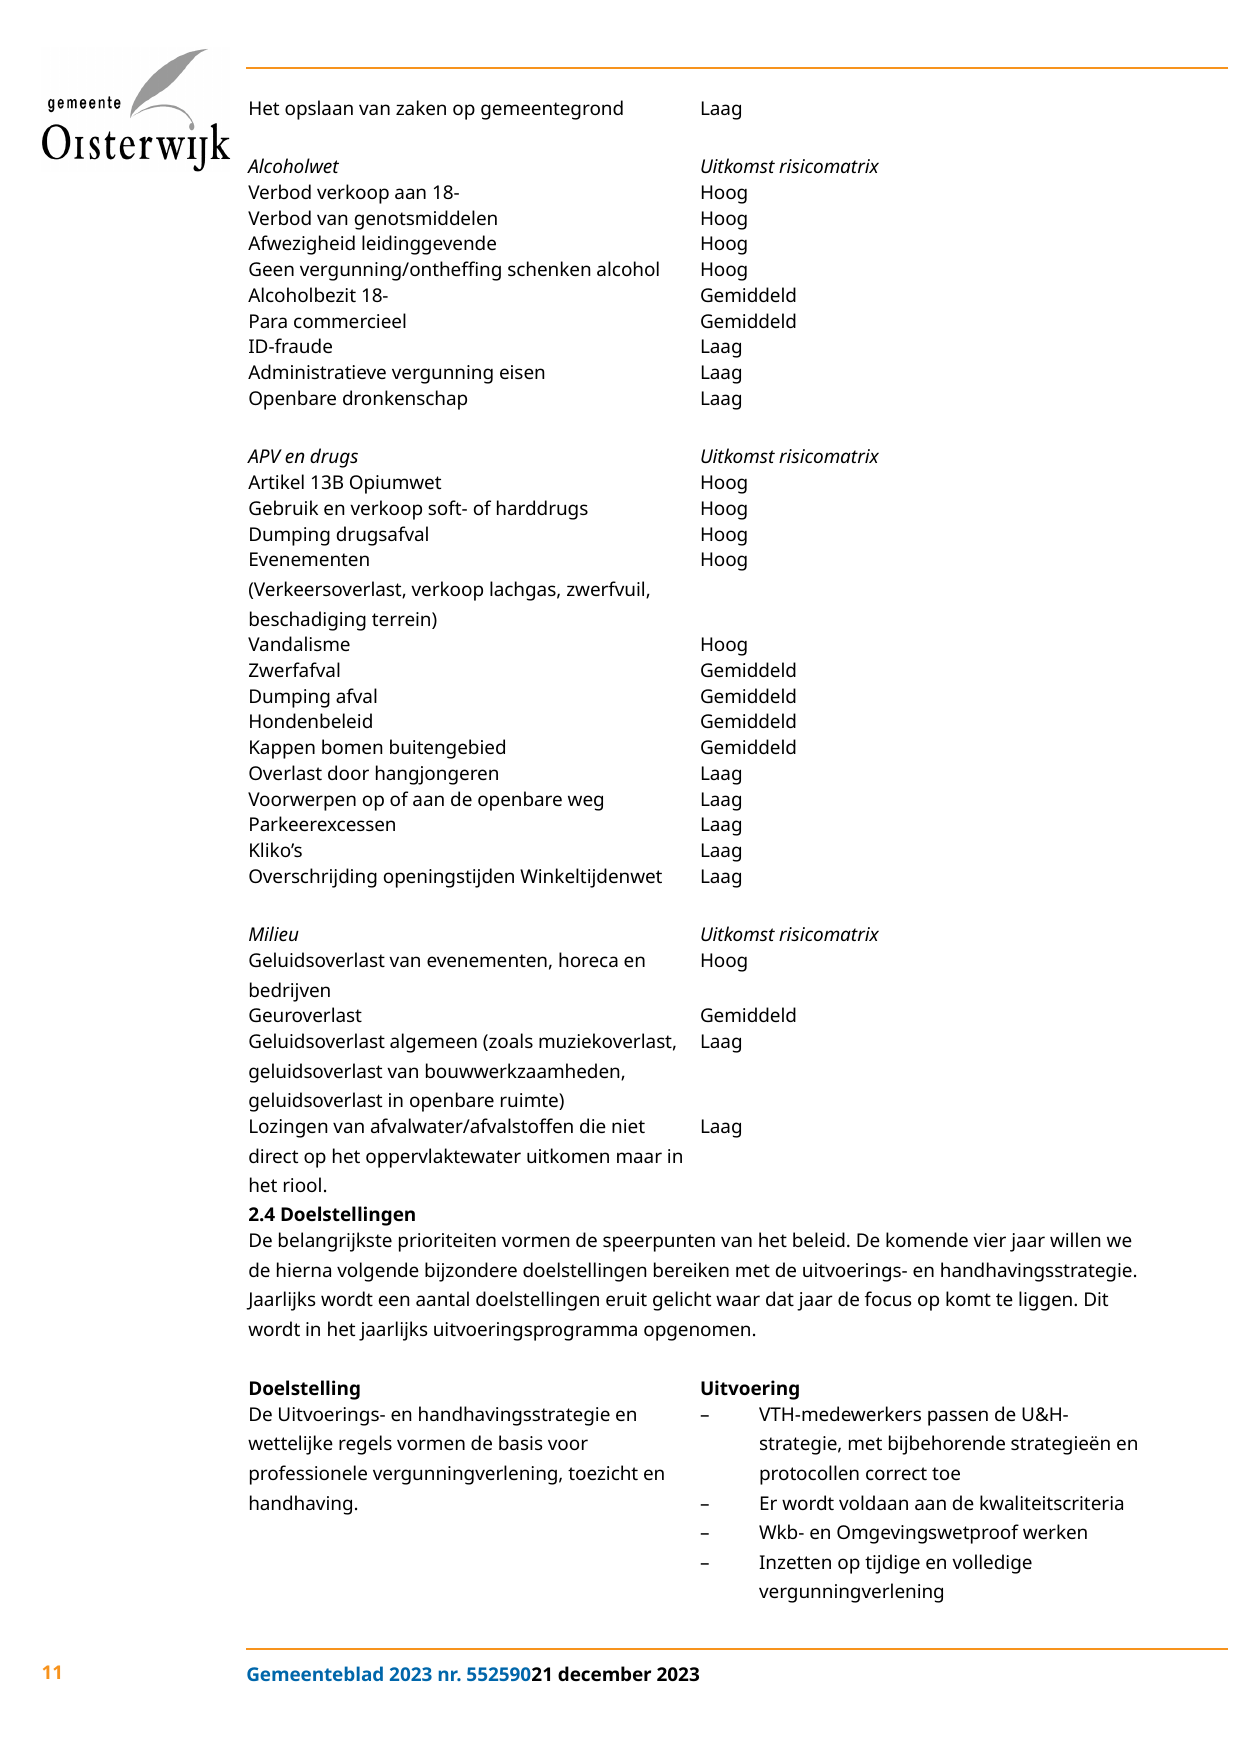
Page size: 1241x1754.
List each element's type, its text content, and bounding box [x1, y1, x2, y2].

table_cell Laag [700, 95, 1152, 121]
table_cell Laag [700, 786, 1152, 812]
table_cell Afwezigheid leidinggevende [248, 231, 700, 256]
table_cell Artikel 13B Opiumwet [248, 469, 700, 495]
table_cell Laag [700, 760, 1152, 786]
table_cell Hoog [700, 495, 1152, 521]
table_cell Het opslaan van zaken op gemeentegrond [248, 95, 700, 121]
table_cell Laag [700, 863, 1152, 889]
table_cell Hoog [700, 231, 1152, 256]
picture [41, 47, 231, 172]
table_cell Hoog [700, 179, 1152, 205]
text De belangrijkste prioriteiten vormen de speerpunten van het beleid. De komende vier jaar willen we de hierna volgende bijzondere doelstellingen bereiken met de uitvoerings- en handhavingsstrategie. Jaarlijks wordt een aantal doelstellingen eruit gelicht waar dat jaar de focus op komt te liggen. Dit wordt in het jaarlijks uitvoeringsprogramma opgenomen. [248, 1227, 1152, 1342]
table_cell Dumping drugsafval [248, 521, 700, 547]
table_cell VTH-medewerkers passen de U&H-strategie, met bijbehorende strategieën en protocollen correct toe Er wordt voldaan aan de kwaliteitscriteria Wkb- en Omgevingswetproof werken Inzetten op tijdige en volledige vergunningverlening [700, 1401, 1152, 1604]
table_cell Geluidsoverlast van evenementen, horeca en bedrijven [248, 948, 700, 1003]
table_header Milieu [248, 922, 700, 947]
table_cell Gemiddeld [700, 709, 1152, 734]
table_cell Gemiddeld [700, 282, 1152, 308]
table_cell Laag [700, 1029, 1152, 1113]
table_cell Hoog [700, 547, 1152, 631]
table_cell Lozingen van afvalwater/afvalstoffen die niet direct op het oppervlaktewater uitkomen maar in het riool. [248, 1113, 700, 1198]
table_cell ID-fraude [248, 334, 700, 359]
table_cell Gemiddeld [700, 734, 1152, 760]
table_header Doelstelling [248, 1375, 700, 1401]
table_cell Laag [700, 359, 1152, 385]
table_cell Gemiddeld [700, 308, 1152, 333]
table_cell Evenementen (Verkeersoverlast, verkoop lachgas, zwerfvuil, beschadiging terrein) [248, 547, 700, 631]
table_header Uitkomst risicomatrix [700, 444, 1152, 469]
table_cell Voorwerpen op of aan de openbare weg [248, 786, 700, 812]
table_cell Hoog [700, 631, 1152, 657]
table_cell Gemiddeld [700, 683, 1152, 709]
table_cell De Uitvoerings- en handhavingsstrategie en wettelijke regels vormen de basis voor professionele vergunningverlening, toezicht en handhaving. [248, 1401, 700, 1604]
table_cell Laag [700, 334, 1152, 359]
table_header Alcoholwet [248, 154, 700, 179]
table_cell Kliko’s [248, 837, 700, 863]
table_cell Openbare dronkenschap [248, 385, 700, 411]
table_cell Gebruik en verkoop soft- of harddrugs [248, 495, 700, 521]
table_cell Parkeerexcessen [248, 812, 700, 837]
table_cell Administratieve vergunning eisen [248, 359, 700, 385]
table_cell Alcoholbezit 18- [248, 282, 700, 308]
table_cell Para commercieel [248, 308, 700, 333]
table_cell Hondenbeleid [248, 709, 700, 734]
table_cell Hoog [700, 948, 1152, 1003]
table_cell Dumping afval [248, 683, 700, 709]
table_cell Laag [700, 1113, 1152, 1198]
table_cell Overschrijding openingstijden Winkeltijdenwet [248, 863, 700, 889]
table_cell Gemiddeld [700, 657, 1152, 683]
table_cell Laag [700, 837, 1152, 863]
table_cell Kappen bomen buitengebied [248, 734, 700, 760]
table_cell Hoog [700, 205, 1152, 231]
text 2.4 Doelstellingen [248, 1201, 1152, 1227]
table_header APV en drugs [248, 444, 700, 469]
table_cell Laag [700, 812, 1152, 837]
table_cell Zwerfafval [248, 657, 700, 683]
table_cell Hoog [700, 521, 1152, 547]
table_cell Hoog [700, 256, 1152, 282]
table_header Uitvoering [700, 1375, 1152, 1401]
table_cell Geen vergunning/ontheffing schenken alcohol [248, 256, 700, 282]
table_header Uitkomst risicomatrix [700, 922, 1152, 947]
table_cell Laag [700, 385, 1152, 411]
table_cell Geuroverlast [248, 1003, 700, 1028]
table_cell Overlast door hangjongeren [248, 760, 700, 786]
table_header Uitkomst risicomatrix [700, 154, 1152, 179]
table_cell Hoog [700, 469, 1152, 495]
table_cell Verbod van genotsmiddelen [248, 205, 700, 231]
table_cell Geluidsoverlast algemeen (zoals muziekoverlast, geluidsoverlast van bouwwerkzaamheden, geluidsoverlast in openbare ruimte) [248, 1029, 700, 1113]
table_cell Vandalisme [248, 631, 700, 657]
table_cell Gemiddeld [700, 1003, 1152, 1028]
table_cell Verbod verkoop aan 18- [248, 179, 700, 205]
